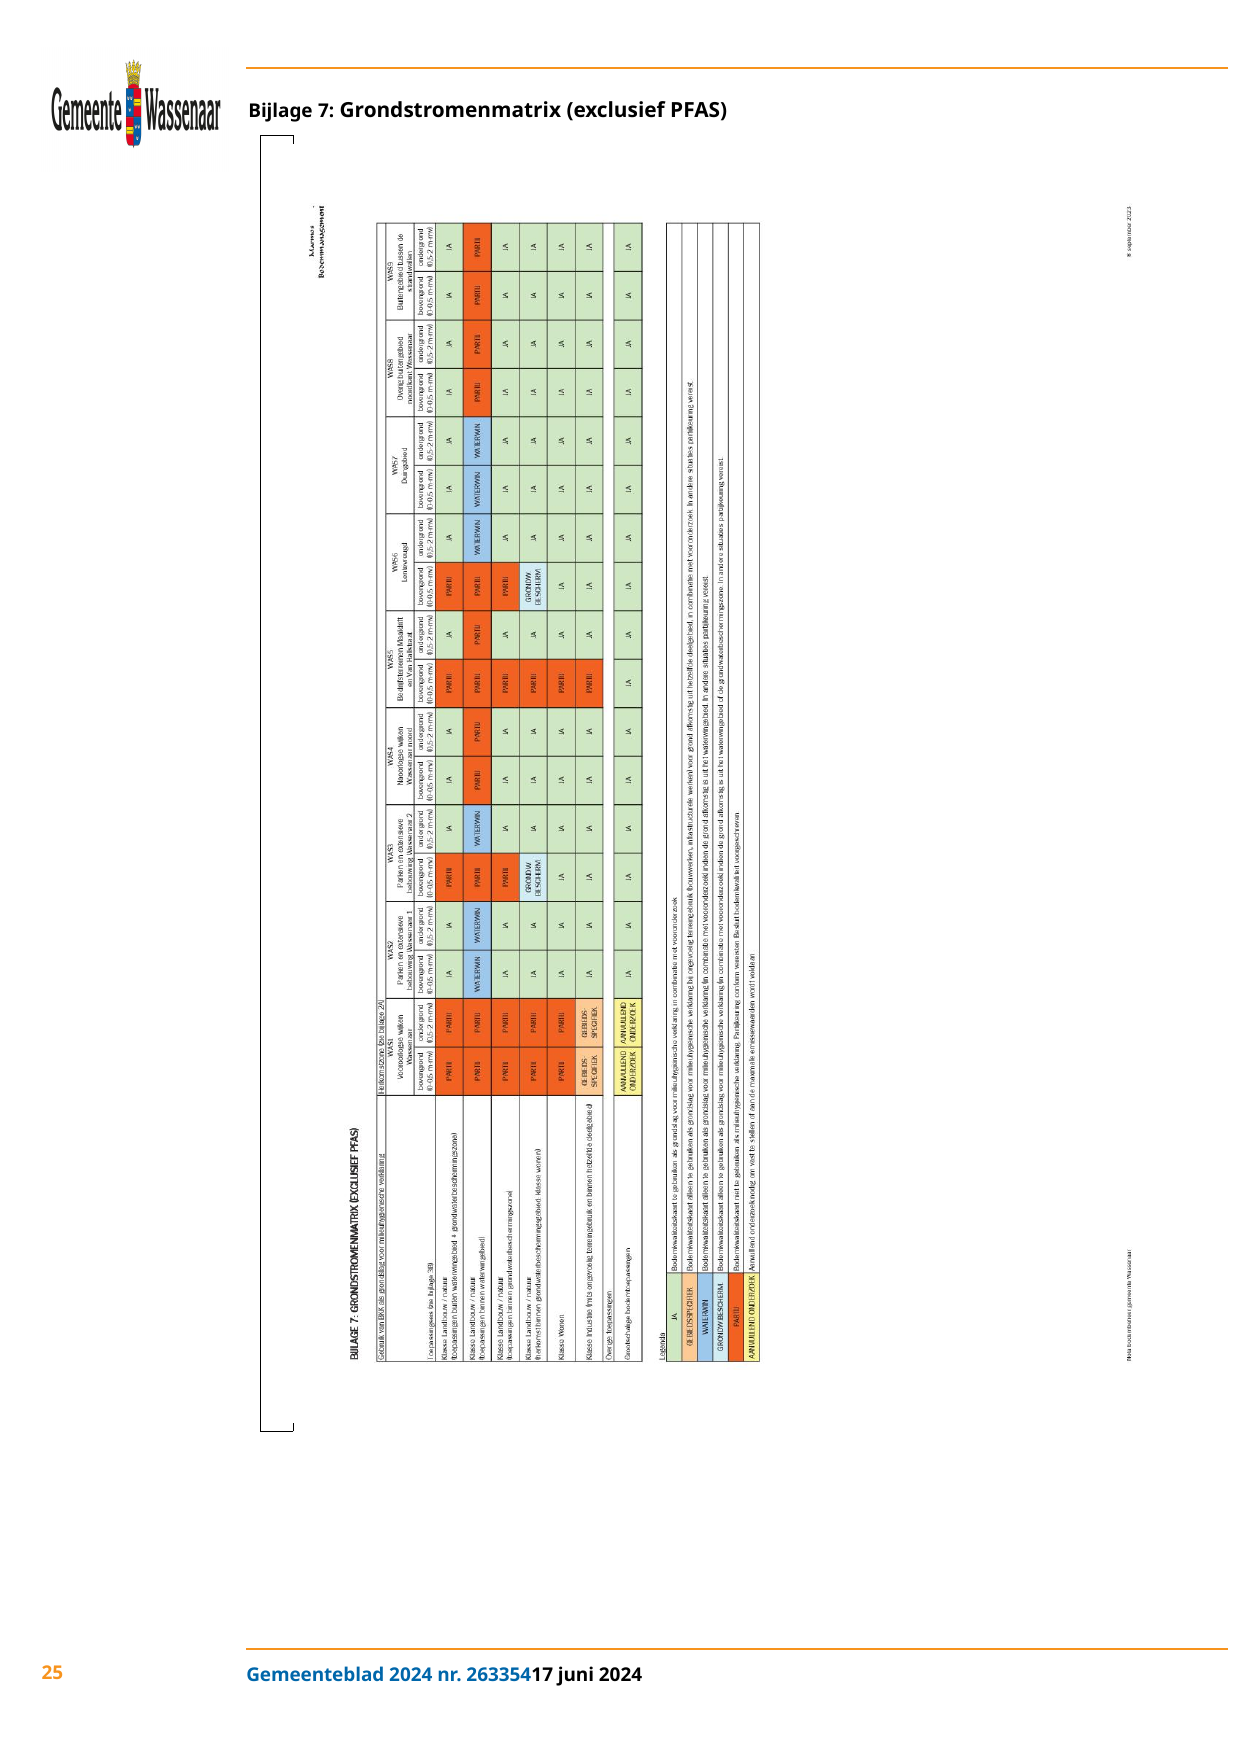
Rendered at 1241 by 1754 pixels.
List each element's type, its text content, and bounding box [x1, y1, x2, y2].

picture [268, 144, 1173, 1423]
text Bijlage 7: Grondstromenmatrix (exclusief PFAS) [248, 95, 1152, 123]
picture [41, 47, 231, 172]
